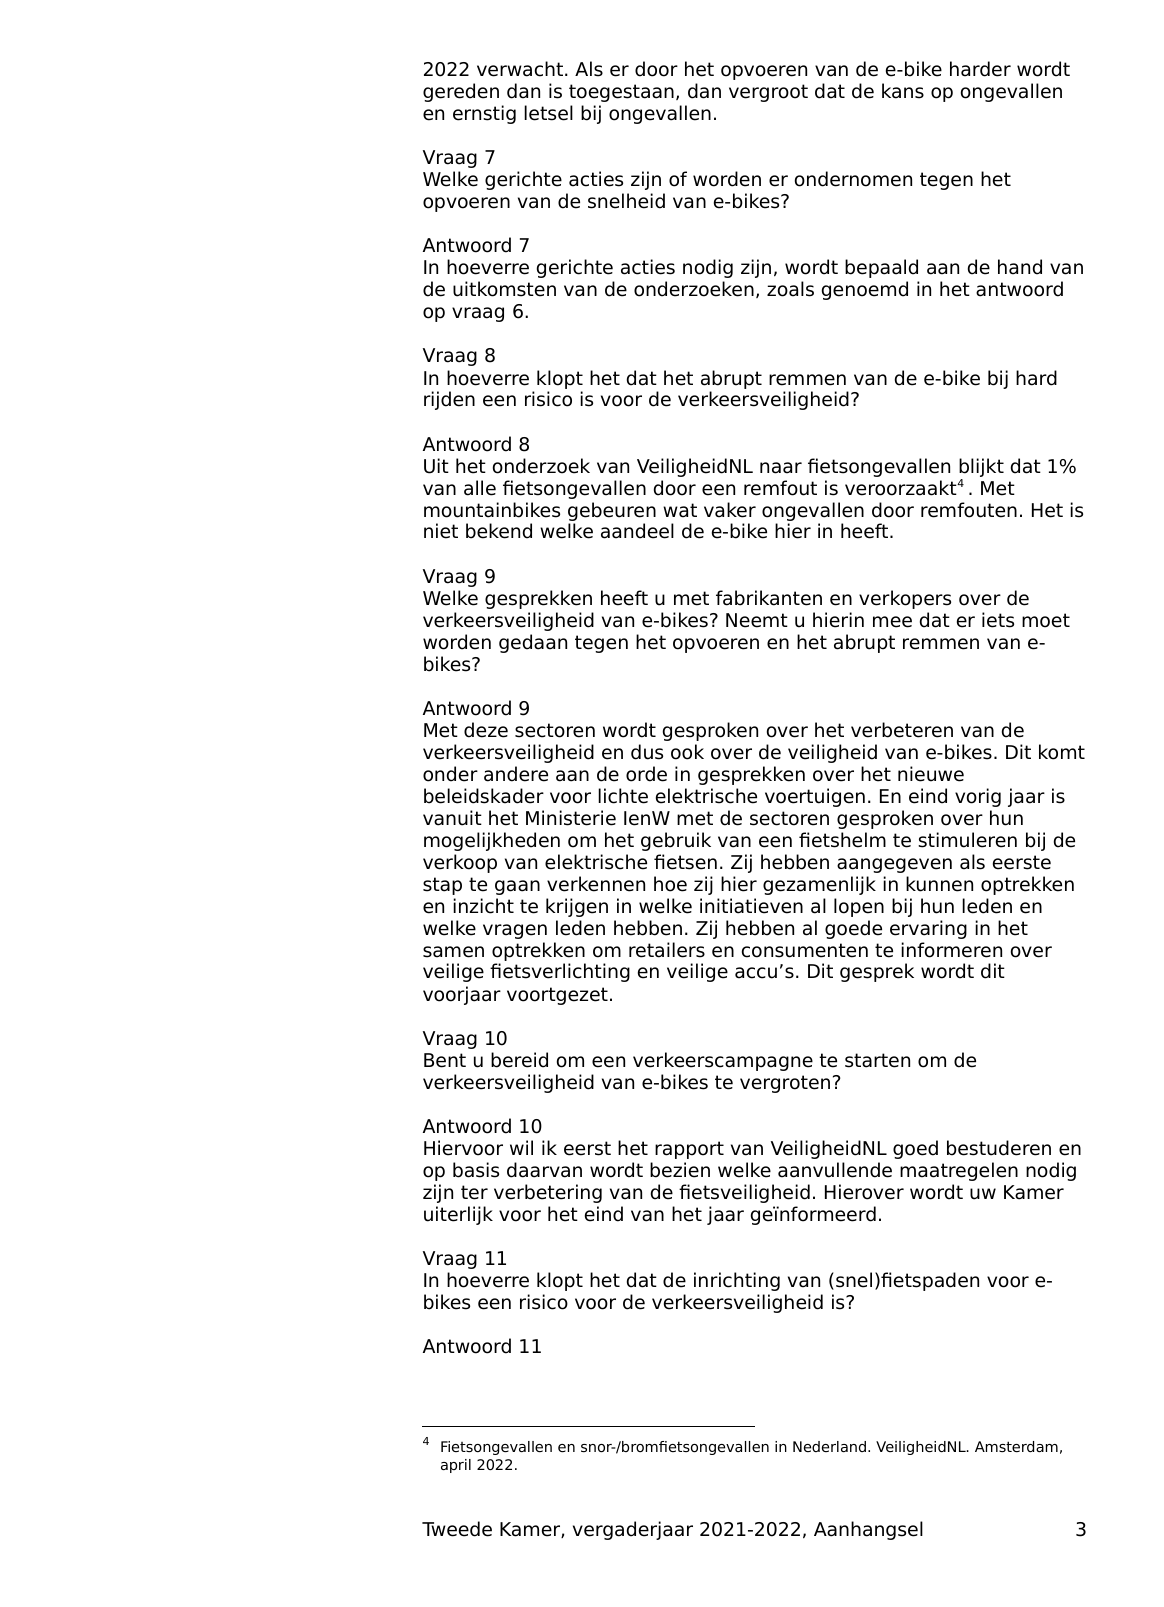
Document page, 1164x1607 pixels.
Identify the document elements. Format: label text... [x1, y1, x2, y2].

text Antwoord 8 [422, 433, 1087, 456]
text In hoeverre gerichte acties nodig zijn, wordt bepaald aan de hand van de uitkomsten van de onderzoeken, zoals genoemd in het antwoord op vraag 6. [422, 257, 1087, 323]
text Met deze sectoren wordt gesproken over het verbeteren van de verkeersveiligheid en dus ook over de veiligheid van e-bikes. Dit komt onder andere aan de orde in gesprekken over het nieuwe beleidskader voor lichte elektrische voertuigen. En eind vorig jaar is vanuit het Ministerie IenW met de sectoren gesproken over hun mogelijkheden om het gebruik van een fietshelm te stimuleren bij de verkoop van elektrische fietsen. Zij hebben aangegeven als eerste stap te gaan verkennen hoe zij hier gezamenlijk in kunnen optrekken en inzicht te krijgen in welke initiatieven al lopen bij hun leden en welke vragen leden hebben. Zij hebben al goede ervaring in het samen optrekken om retailers en consumenten te informeren over veilige fietsverlichting en veilige accu’s. Dit gesprek wordt dit voorjaar voortgezet. [422, 720, 1087, 1005]
text In hoeverre klopt het dat de inrichting van (snel)fietspaden voor e-bikes een risico voor de verkeersveiligheid is? [422, 1270, 1087, 1314]
text Antwoord 11 [422, 1336, 1087, 1358]
text Vraag 10 [422, 1028, 1087, 1049]
text Vraag 7 [422, 147, 1087, 169]
text Welke gesprekken heeft u met fabrikanten en verkopers over de verkeersveiligheid van e-bikes? Neemt u hierin mee dat er iets moet worden gedaan tegen het opvoeren en het abrupt remmen van e-bikes? [422, 588, 1087, 676]
text Bent u bereid om een verkeerscampagne te starten om de verkeersveiligheid van e-bikes te vergroten? [422, 1049, 1087, 1093]
text Uit het onderzoek van VeiligheidNL naar fietsongevallen blijkt dat 1% van alle fietsongevallen door een remfout is veroorzaakt. Met mountainbikes gebeuren wat vaker ongevallen door remfouten. Het is niet bekend welke aandeel de e-bike hier in heeft. [422, 456, 1087, 543]
text In hoeverre klopt het dat het abrupt remmen van de e-bike bij hard rijden een risico is voor de verkeersveiligheid? [422, 367, 1087, 411]
text Vraag 9 [422, 566, 1087, 588]
text 2022 verwacht. Als er door het opvoeren van de e-bike harder wordt gereden dan is toegestaan, dan vergroot dat de kans op ongevallen en ernstig letsel bij ongevallen. [422, 59, 1087, 125]
text Welke gerichte acties zijn of worden er ondernomen tegen het opvoeren van de snelheid van e-bikes? [422, 169, 1087, 213]
text Hiervoor wil ik eerst het rapport van VeiligheidNL goed bestuderen en op basis daarvan wordt bezien welke aanvullende maatregelen nodig zijn ter verbetering van de fietsveiligheid. Hierover wordt uw Kamer uiterlijk voor het eind van het jaar geïnformeerd. [422, 1138, 1087, 1226]
text Antwoord 10 [422, 1116, 1087, 1138]
text Antwoord 9 [422, 698, 1087, 720]
text Vraag 8 [422, 345, 1087, 367]
text Antwoord 7 [422, 235, 1087, 257]
text Vraag 11 [422, 1248, 1087, 1270]
text Fietsongevallen en snor-/bromfietsongevallen in Nederland. VeiligheidNL. Amsterdam, april 2022. [422, 1435, 1087, 1474]
